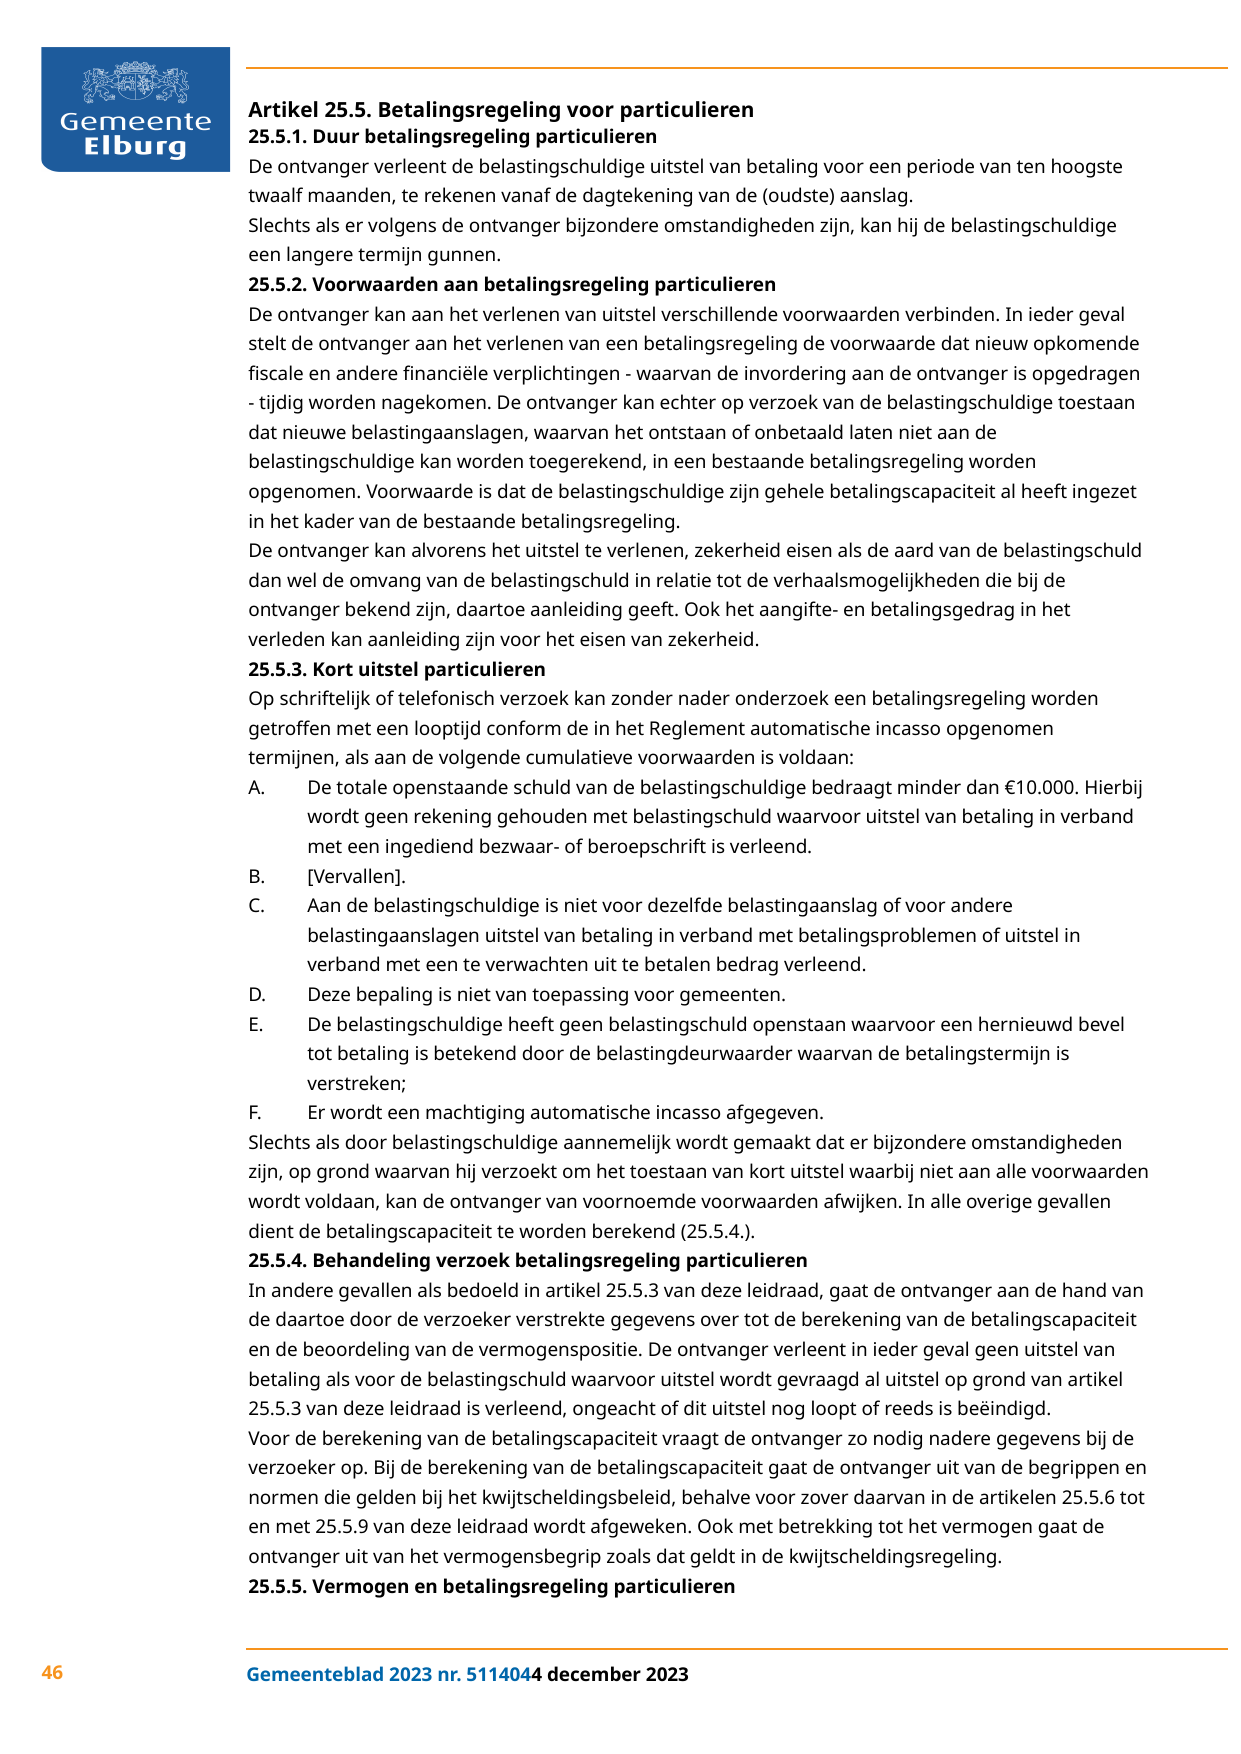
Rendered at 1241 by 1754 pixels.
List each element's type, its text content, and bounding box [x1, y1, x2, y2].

text 25.5.2. Voorwaarden aan betalingsregeling particulieren [248, 271, 1152, 297]
text Voor de berekening van de betalingscapaciteit vraagt de ontvanger zo nodig nadere gegevens bij de verzoeker op. Bij de berekening van de betalingscapaciteit gaat de ontvanger uit van de begrippen en normen die gelden bij het kwijtscheldingsbeleid, behalve voor zover daarvan in de artikelen 25.5.6 tot en met 25.5.9 van deze leidraad wordt afgeweken. Ook met betrekking tot het vermogen gaat de ontvanger uit van het vermogensbegrip zoals dat geldt in de kwijtscheldingsregeling. [248, 1425, 1152, 1569]
text Slechts als door belastingschuldige aannemelijk wordt gemaakt dat er bijzondere omstandigheden zijn, op grond waarvan hij verzoekt om het toestaan van kort uitstel waarbij niet aan alle voorwaarden wordt voldaan, kan de ontvanger van voornoemde voorwaarden afwijken. In alle overige gevallen dient de betalingscapaciteit te worden berekend (25.5.4.). [248, 1129, 1152, 1243]
list De belastingschuldige heeft geen belastingschuld openstaan waarvoor een hernieuwd bevel tot betaling is betekend door de belastingdeurwaarder waarvan de betalingstermijn is verstreken; [248, 1011, 1152, 1096]
list De totale openstaande schuld van de belastingschuldige bedraagt minder dan €10.000. Hierbij wordt geen rekening gehouden met belastingschuld waarvoor uitstel van betaling in verband met een ingediend bezwaar- of beroepschrift is verleend. [248, 774, 1152, 859]
text 25.5.4. Behandeling verzoek betalingsregeling particulieren [248, 1247, 1152, 1273]
text De ontvanger verleent de belastingschuldige uitstel van betaling voor een periode van ten hoogste twaalf maanden, te rekenen vanaf de dagtekening van de (oudste) aanslag. [248, 153, 1152, 208]
text Op schriftelijk of telefonisch verzoek kan zonder nader onderzoek een betalingsregeling worden getroffen met een looptijd conform de in het Reglement automatische incasso opgenomen [248, 685, 1152, 741]
text Artikel 25.5. Betalingsregeling voor particulieren [248, 95, 1152, 123]
list Aan de belastingschuldige is niet voor dezelfde belastingaanslag of voor andere belastingaanslagen uitstel van betaling in verband met betalingsproblemen of uitstel in verband met een te verwachten uit te betalen bedrag verleend. [248, 892, 1152, 977]
text In andere gevallen als bedoeld in artikel 25.5.3 van deze leidraad, gaat de ontvanger aan de hand van de daartoe door de verzoeker verstrekte gegevens over tot de berekening van de betalingscapaciteit en de beoordeling van de vermogenspositie. De ontvanger verleent in ieder geval geen uitstel van betaling als voor de belastingschuld waarvoor uitstel wordt gevraagd al uitstel op grond van artikel 25.5.3 van deze leidraad is verleend, ongeacht of dit uitstel nog loopt of reeds is beëindigd. [248, 1277, 1152, 1421]
picture [41, 47, 231, 172]
list [Vervallen]. [248, 863, 1152, 888]
text termijnen, als aan de volgende cumulatieve voorwaarden is voldaan: [248, 744, 1152, 770]
list Deze bepaling is niet van toepassing voor gemeenten. [248, 981, 1152, 1007]
text De ontvanger kan aan het verlenen van uitstel verschillende voorwaarden verbinden. In ieder geval stelt de ontvanger aan het verlenen van een betalingsregeling de voorwaarde dat nieuw opkomende fiscale en andere financiële verplichtingen - waarvan de invordering aan de ontvanger is opgedragen - tijdig worden nagekomen. De ontvanger kan echter op verzoek van de belastingschuldige toestaan dat nieuwe belastingaanslagen, waarvan het ontstaan of onbetaald laten niet aan de belastingschuldige kan worden toegerekend, in een bestaande betalingsregeling worden opgenomen. Voorwaarde is dat de belastingschuldige zijn gehele betalingscapaciteit al heeft ingezet in het kader van de bestaande betalingsregeling. [248, 301, 1152, 533]
text Slechts als er volgens de ontvanger bijzondere omstandigheden zijn, kan hij de belastingschuldige een langere termijn gunnen. [248, 212, 1152, 267]
text 25.5.1. Duur betalingsregeling particulieren [248, 123, 1152, 149]
text 25.5.5. Vermogen en betalingsregeling particulieren [248, 1573, 1152, 1598]
text 25.5.3. Kort uitstel particulieren [248, 656, 1152, 681]
text De ontvanger kan alvorens het uitstel te verlenen, zekerheid eisen als de aard van de belastingschuld dan wel de omvang van de belastingschuld in relatie tot de verhaalsmogelijkheden die bij de ontvanger bekend zijn, daartoe aanleiding geeft. Ook het aangifte- en betalingsgedrag in het verleden kan aanleiding zijn voor het eisen van zekerheid. [248, 537, 1152, 652]
list Er wordt een machtiging automatische incasso afgegeven. [248, 1099, 1152, 1125]
